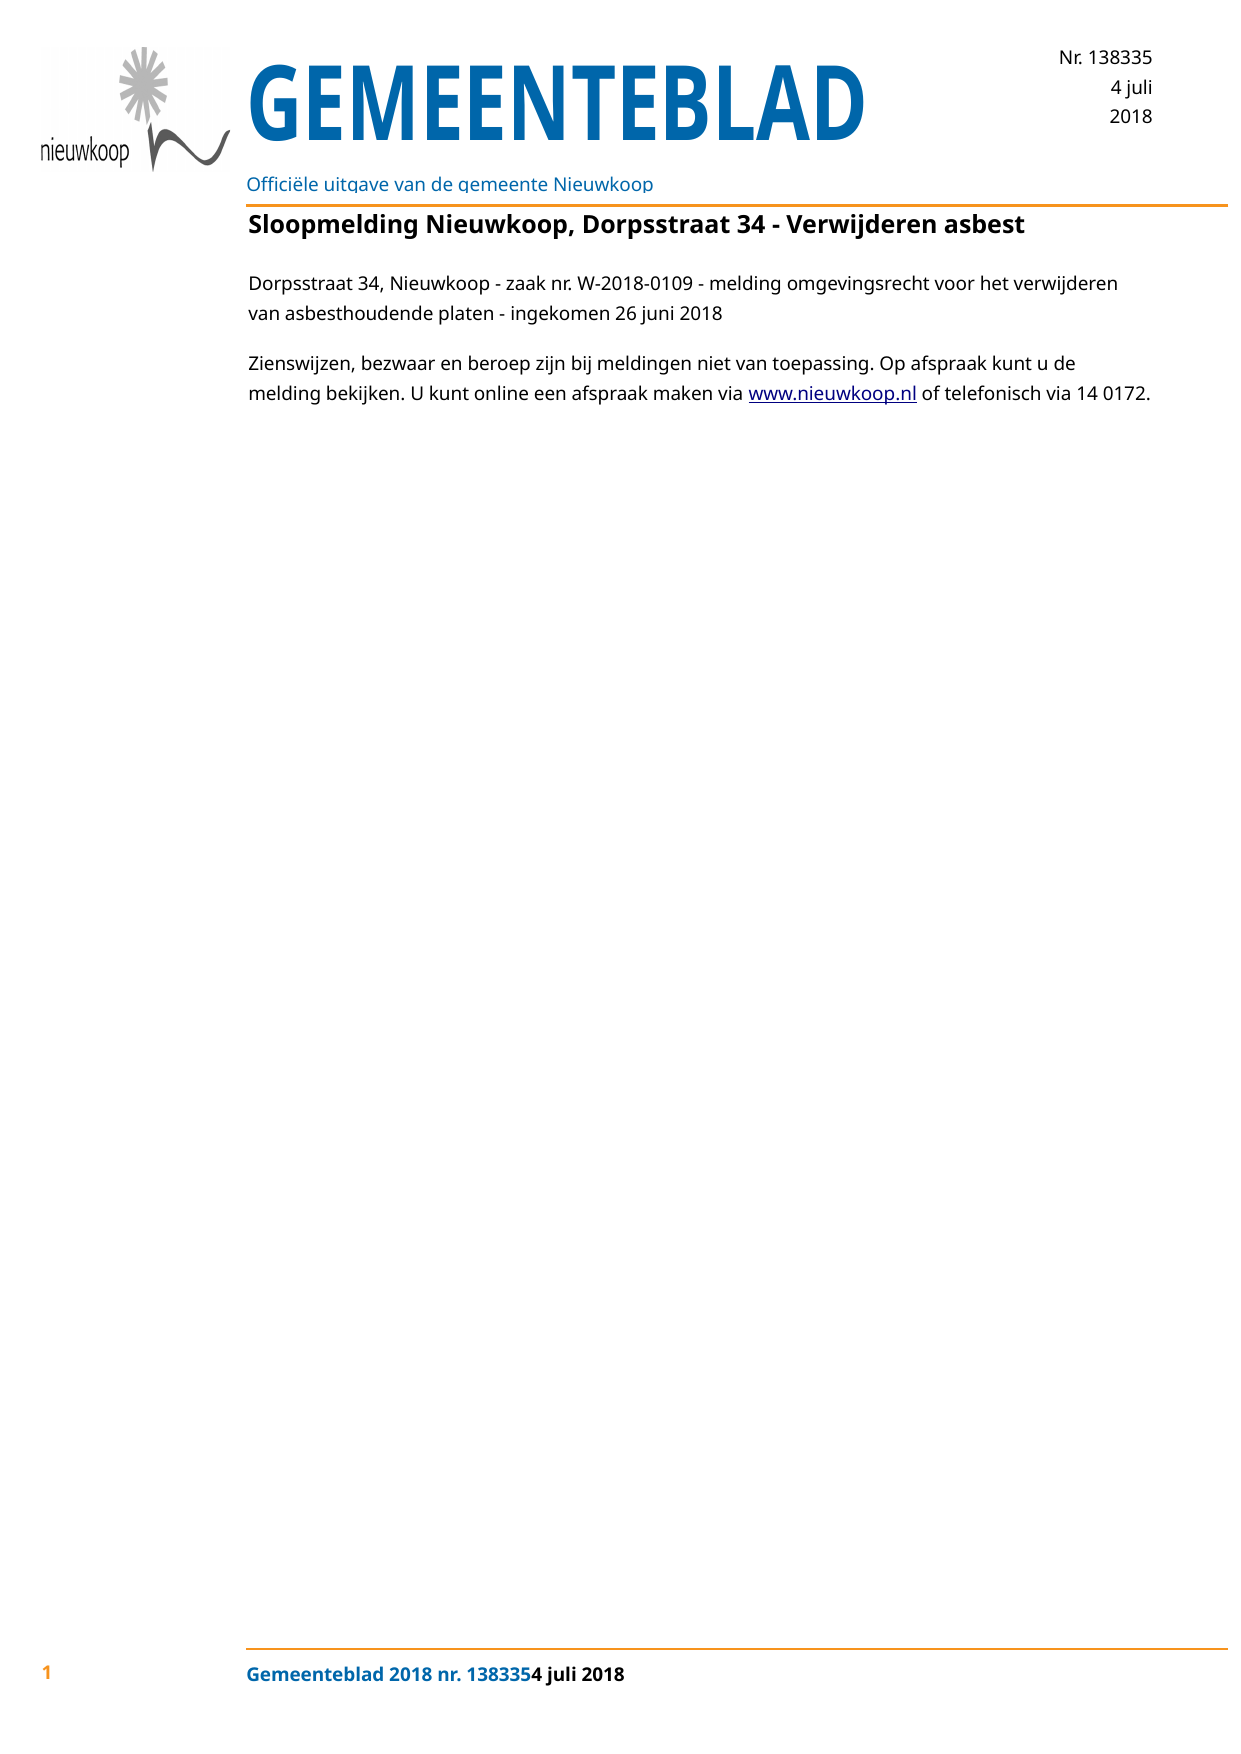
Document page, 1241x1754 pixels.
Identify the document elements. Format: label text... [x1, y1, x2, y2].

text Zienswijzen, bezwaar en beroep zijn bij meldingen niet van toepassing. Op afspraak kunt u de melding bekijken. U kunt online een afspraak maken via www.nieuwkoop.nl of telefonisch via 14 0172. [248, 350, 1152, 406]
text Sloopmelding Nieuwkoop, Dorpsstraat 34 - Verwijderen asbest [248, 207, 1152, 241]
picture [41, 47, 231, 172]
text Dorpsstraat 34, Nieuwkoop - zaak nr. W-2018-0109 - melding omgevingsrecht voor het verwijderen van asbesthoudende platen - ingekomen 26 juni 2018 [248, 270, 1152, 326]
